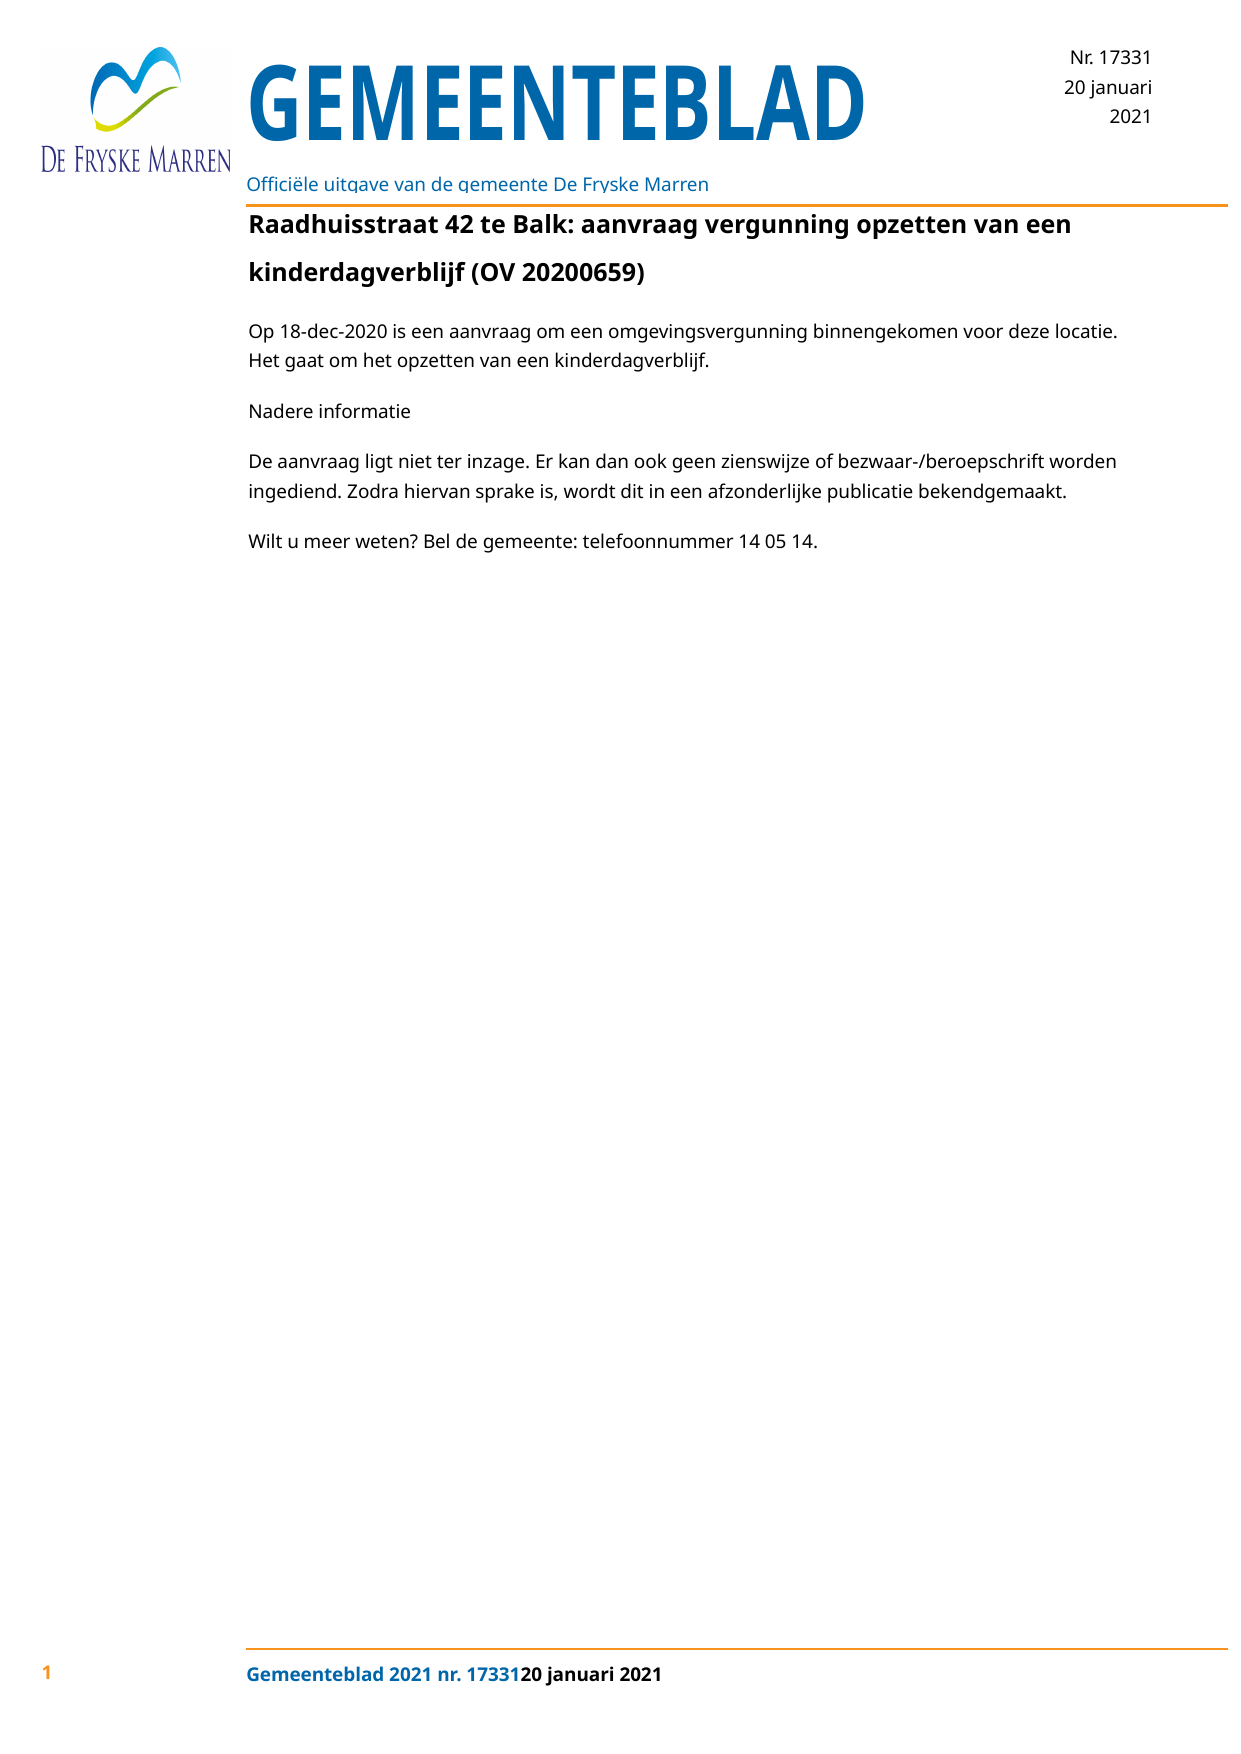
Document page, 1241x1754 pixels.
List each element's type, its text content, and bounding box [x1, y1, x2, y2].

picture [41, 47, 231, 172]
text De aanvraag ligt niet ter inzage. Er kan dan ook geen zienswijze of bezwaar-/beroepschrift worden ingediend. Zodra hiervan sprake is, wordt dit in een afzonderlijke publicatie bekendgemaakt. [248, 448, 1152, 504]
text Op 18-dec-2020 is een aanvraag om een omgevingsvergunning binnengekomen voor deze locatie. Het gaat om het opzetten van een kinderdagverblijf. [248, 318, 1152, 373]
text Raadhuisstraat 42 te Balk: aanvraag vergunning opzetten van een kinderdagverblijf (OV 20200659) [248, 207, 1152, 288]
text Nadere informatie [248, 398, 1152, 424]
text Wilt u meer weten? Bel de gemeente: telefoonnummer 14 05 14. [248, 528, 1152, 554]
